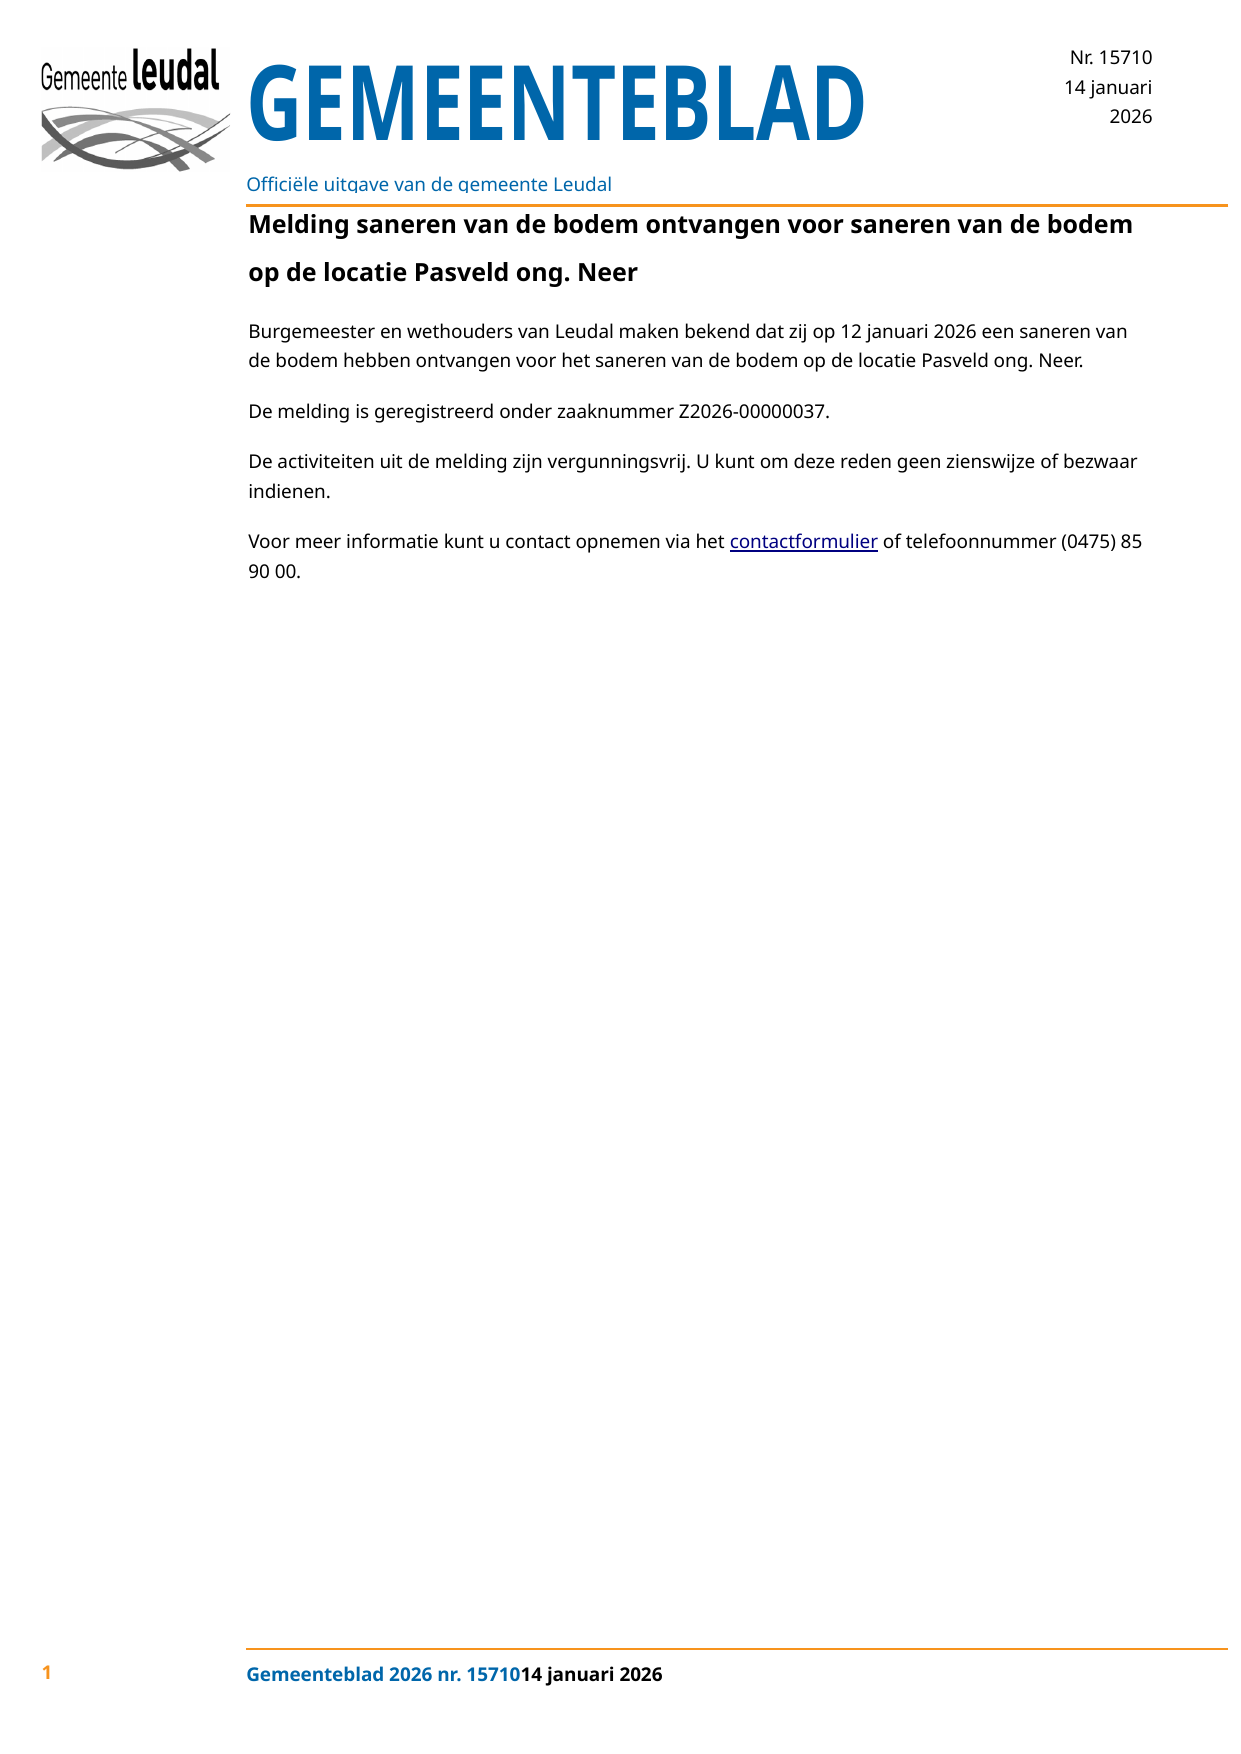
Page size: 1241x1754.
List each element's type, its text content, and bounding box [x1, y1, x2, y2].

picture [41, 47, 231, 172]
text Voor meer informatie kunt u contact opnemen via het contactformulier of telefoonnummer (0475) 85 90 00. [248, 528, 1152, 584]
text De activiteiten uit de melding zijn vergunningsvrij. U kunt om deze reden geen zienswijze of bezwaar indienen. [248, 448, 1152, 504]
text Burgemeester en wethouders van Leudal maken bekend dat zij op 12 januari 2026 een saneren van de bodem hebben ontvangen voor het saneren van de bodem op de locatie Pasveld ong. Neer. [248, 318, 1152, 373]
text Melding saneren van de bodem ontvangen voor saneren van de bodem op de locatie Pasveld ong. Neer [248, 207, 1152, 288]
text De melding is geregistreerd onder zaaknummer Z2026-00000037. [248, 398, 1152, 424]
